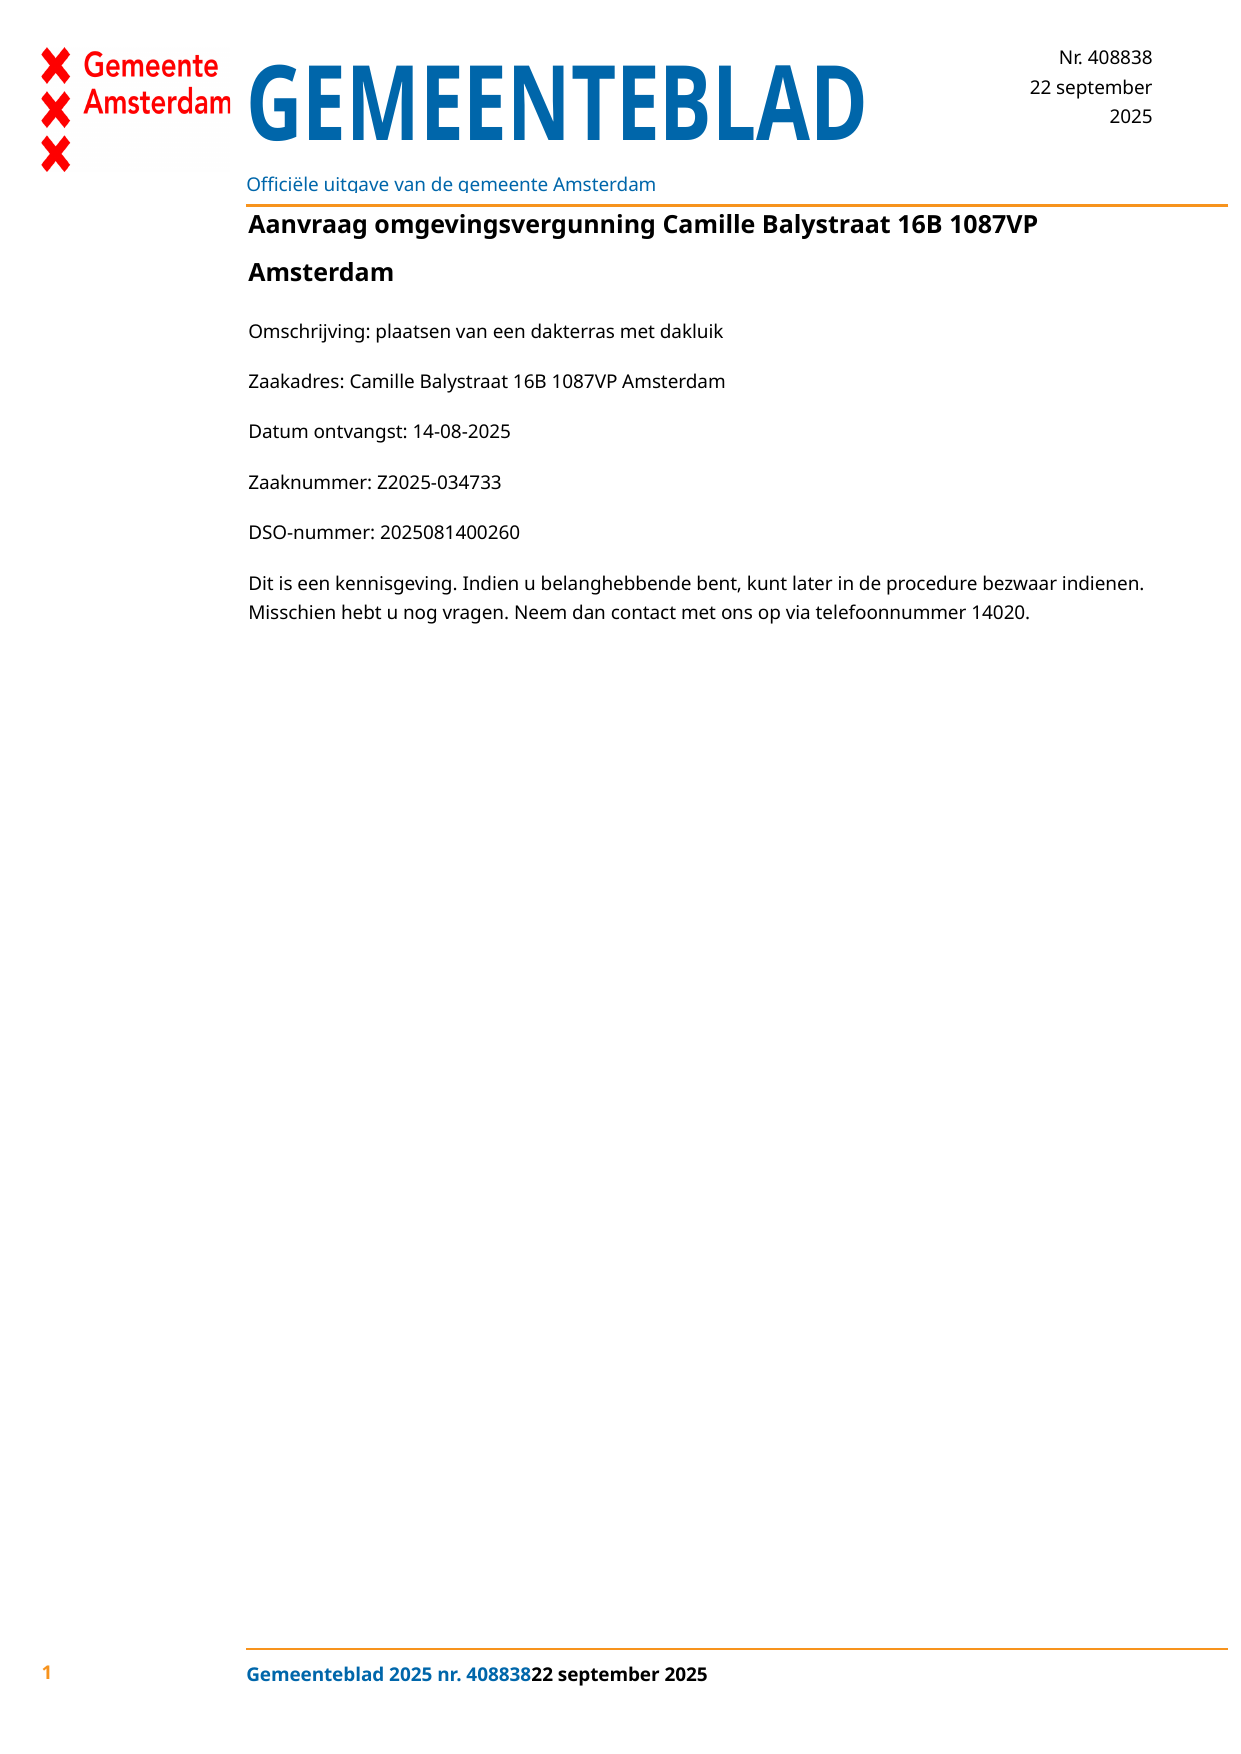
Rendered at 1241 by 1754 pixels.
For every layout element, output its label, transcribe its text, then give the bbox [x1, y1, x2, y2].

text Zaaknummer: Z2025-034733 [248, 469, 1152, 495]
text Zaakadres: Camille Balystraat 16B 1087VP Amsterdam [248, 368, 1152, 394]
text DSO-nummer: 2025081400260 [248, 519, 1152, 545]
text Datum ontvangst: 14-08-2025 [248, 419, 1152, 444]
text Omschrijving: plaatsen van een dakterras met dakluik [248, 318, 1152, 344]
text Dit is een kennisgeving. Indien u belanghebbende bent, kunt later in de procedure bezwaar indienen. Misschien hebt u nog vragen. Neem dan contact met ons op via telefoonnummer 14020. [248, 570, 1152, 625]
text Aanvraag omgevingsvergunning Camille Balystraat 16B 1087VP Amsterdam [248, 207, 1152, 288]
picture [41, 47, 231, 172]
